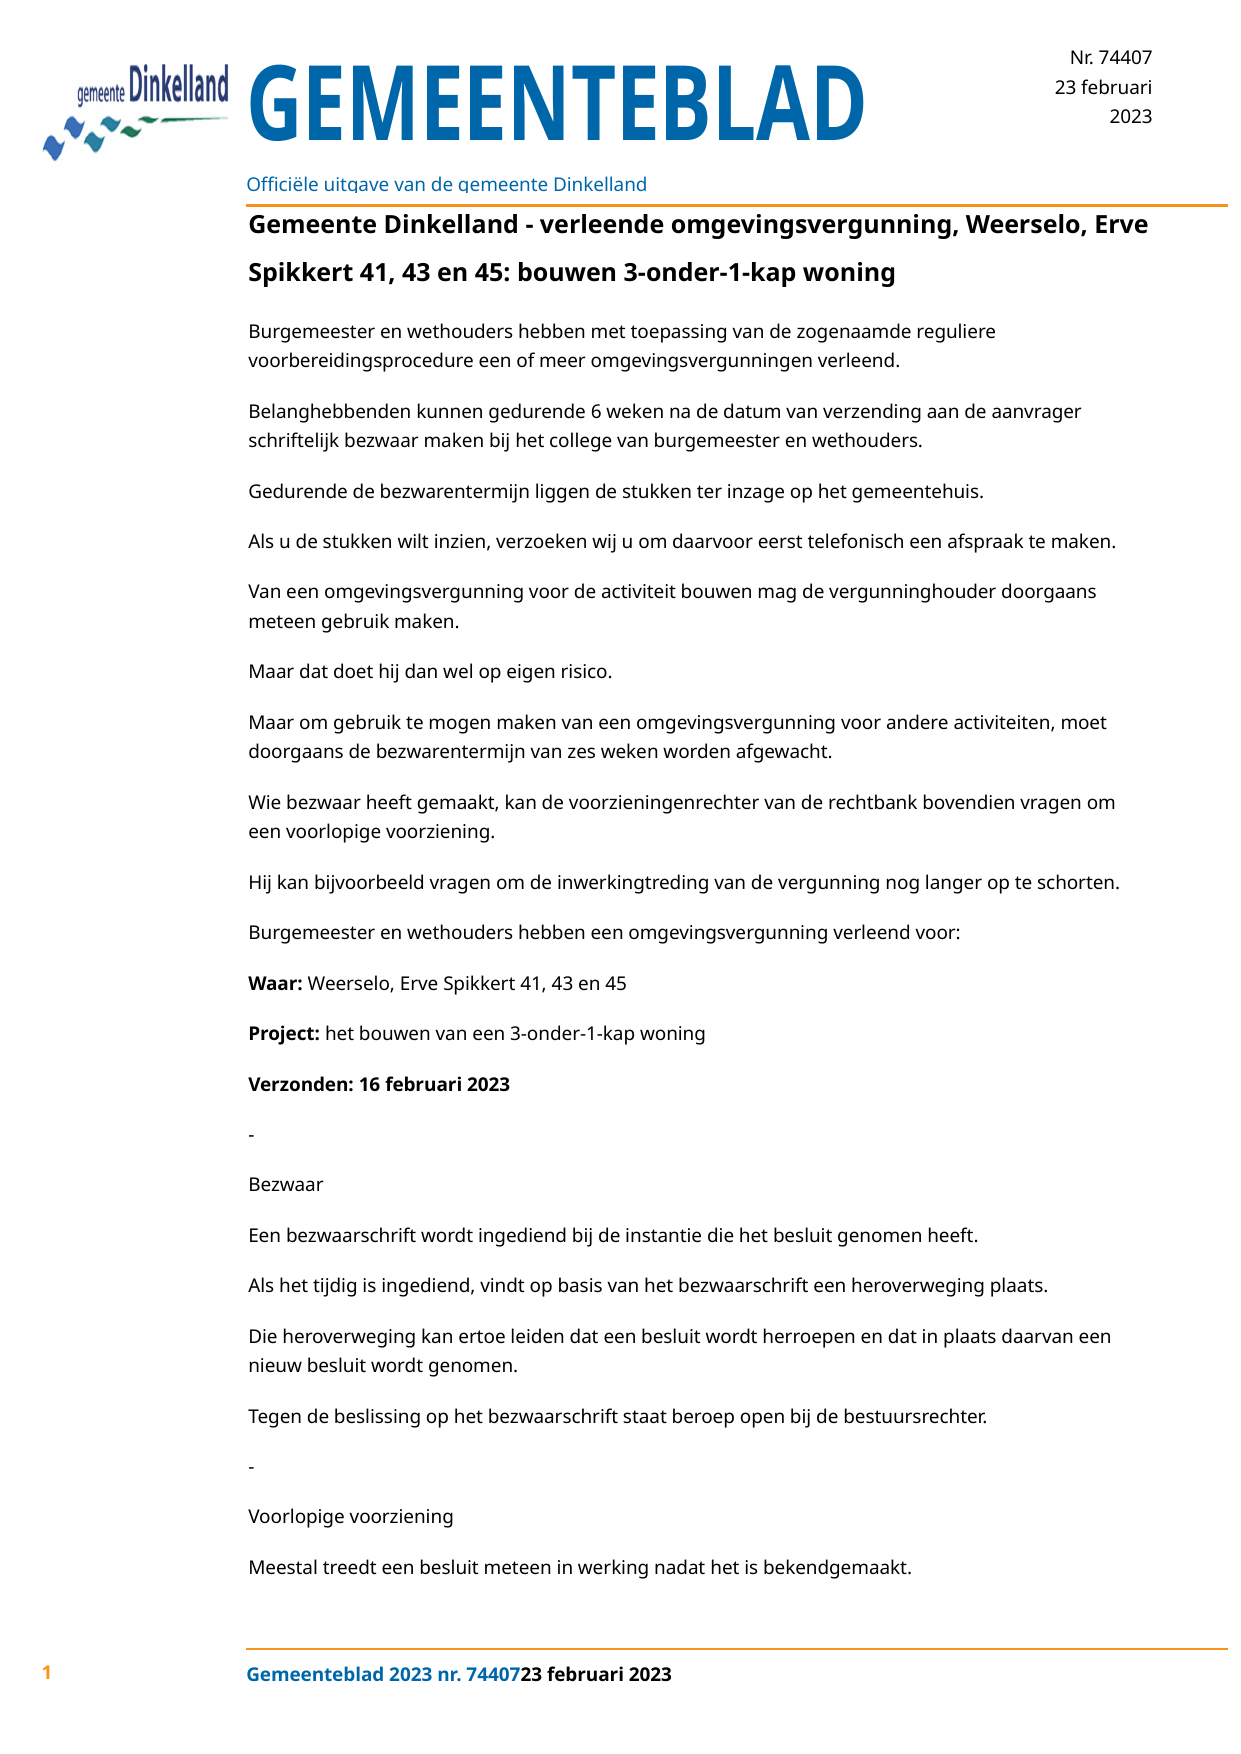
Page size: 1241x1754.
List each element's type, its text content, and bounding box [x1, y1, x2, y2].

text Gedurende de bezwarentermijn liggen de stukken ter inzage op het gemeentehuis. [248, 478, 1152, 504]
text Als het tijdig is ingediend, vindt op basis van het bezwaarschrift een heroverweging plaats. [248, 1272, 1152, 1298]
picture [41, 47, 231, 172]
text Burgemeester en wethouders hebben met toepassing van de zogenaamde reguliere voorbereidingsprocedure een of meer omgevingsvergunningen verleend. [248, 318, 1152, 373]
text Van een omgevingsvergunning voor de activiteit bouwen mag de vergunninghouder doorgaans meteen gebruik maken. [248, 579, 1152, 634]
text Als u de stukken wilt inzien, verzoeken wij u om daarvoor eerst telefonisch een afspraak te maken. [248, 528, 1152, 554]
text Belanghebbenden kunnen gedurende 6 weken na de datum van verzending aan de aanvrager schriftelijk bezwaar maken bij het college van burgemeester en wethouders. [248, 398, 1152, 453]
text - [248, 1121, 1152, 1147]
text Maar dat doet hij dan wel op eigen risico. [248, 659, 1152, 684]
text Verzonden: 16 februari 2023 [248, 1071, 1152, 1097]
text Project: het bouwen van een 3-onder-1-kap woning [248, 1020, 1152, 1046]
text - [248, 1453, 1152, 1479]
text Een bezwaarschrift wordt ingediend bij de instantie die het besluit genomen heeft. [248, 1222, 1152, 1248]
text Meestal treedt een besluit meteen in werking nadat het is bekendgemaakt. [248, 1554, 1152, 1580]
text Wie bezwaar heeft gemaakt, kan de voorzieningenrechter van de rechtbank bovendien vragen om een voorlopige voorziening. [248, 789, 1152, 844]
text Burgemeester en wethouders hebben een omgevingsvergunning verleend voor: [248, 919, 1152, 945]
text Bezwaar [248, 1172, 1152, 1197]
text Voorlopige voorziening [248, 1504, 1152, 1529]
text Waar: Weerselo, Erve Spikkert 41, 43 en 45 [248, 970, 1152, 996]
text Hij kan bijvoorbeeld vragen om de inwerkingtreding van de vergunning nog langer op te schorten. [248, 869, 1152, 895]
text Die heroverweging kan ertoe leiden dat een besluit wordt herroepen en dat in plaats daarvan een nieuw besluit wordt genomen. [248, 1323, 1152, 1378]
text Maar om gebruik te mogen maken van een omgevingsvergunning voor andere activiteiten, moet doorgaans de bezwarentermijn van zes weken worden afgewacht. [248, 709, 1152, 764]
text Tegen de beslissing op het bezwaarschrift staat beroep open bij de bestuursrechter. [248, 1403, 1152, 1429]
text Gemeente Dinkelland - verleende omgevingsvergunning, Weerselo, Erve Spikkert 41, 43 en 45: bouwen 3-onder-1-kap woning [248, 207, 1152, 288]
